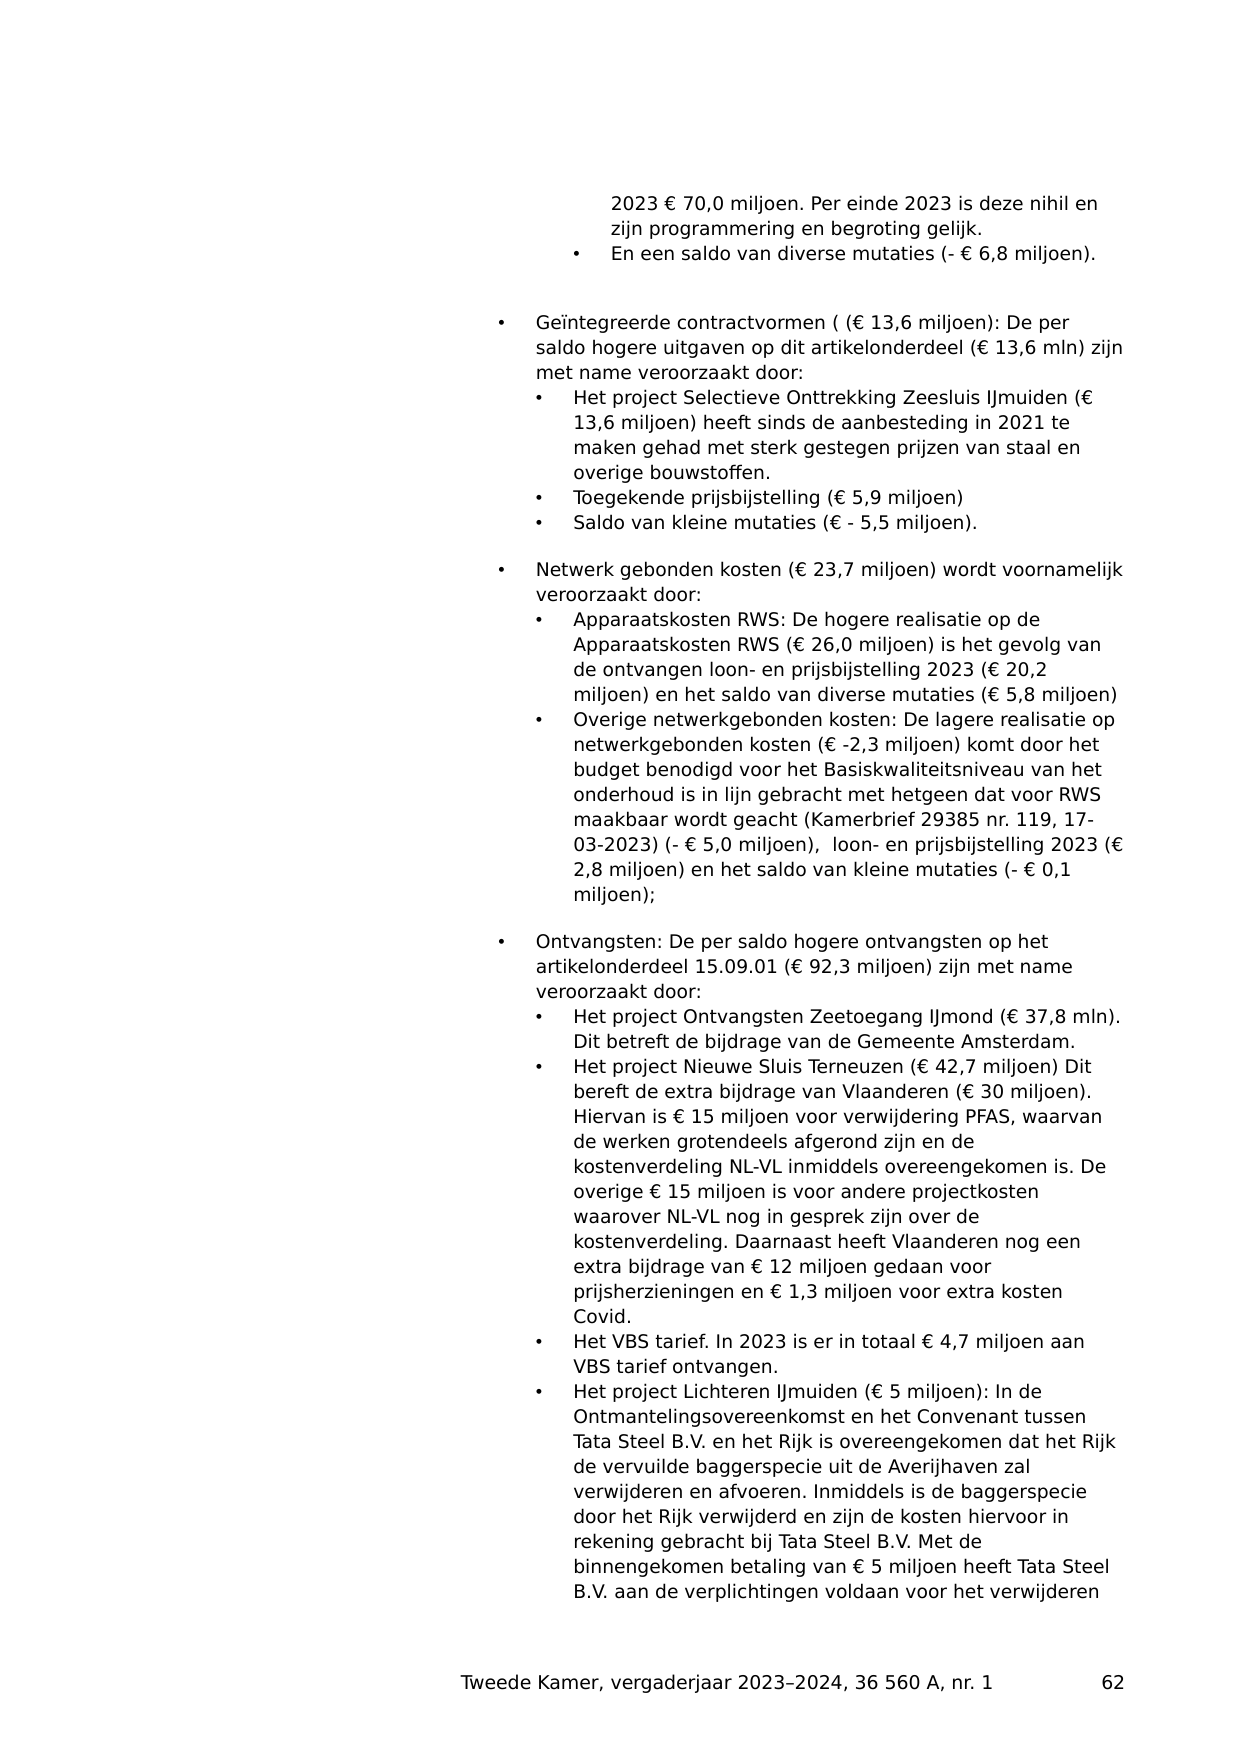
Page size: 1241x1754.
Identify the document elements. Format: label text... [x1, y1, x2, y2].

list Het project Ontvangsten Zeetoegang IJmond (€ 37,8 mln). Dit betreft de bijdrage van de Gemeente Amsterdam. [536, 1004, 1125, 1054]
list Apparaatskosten RWS: De hogere realisatie op de Apparaatskosten RWS (€ 26,0 miljoen) is het gevolg van de ontvangen loon- en prijsbijstelling 2023 (€ 20,2 miljoen) en het saldo van diverse mutaties (€ 5,8 miljoen) [536, 607, 1125, 707]
list Geïntegreerde contractvormen ( (€ 13,6 miljoen): De per saldo hogere uitgaven op dit artikelonderdeel (€ 13,6 mln) zijn met name veroorzaakt door: [498, 310, 1125, 385]
list 2023 € 70,0 miljoen. Per einde 2023 is deze nihil en zijn programmering en begroting gelijk. [573, 191, 1125, 241]
list Netwerk gebonden kosten (€ 23,7 miljoen) wordt voornamelijk veroorzaakt door: [498, 557, 1125, 607]
list Overige netwerkgebonden kosten: De lagere realisatie op netwerkgebonden kosten (€ -2,3 miljoen) komt door het budget benodigd voor het Basiskwaliteitsniveau van het onderhoud is in lijn gebracht met hetgeen dat voor RWS maakbaar wordt geacht (Kamerbrief 29385 nr. 119, 17-03-2023) (- € 5,0 miljoen), loon- en prijsbijstelling 2023 (€ 2,8 miljoen) en het saldo van kleine mutaties (- € 0,1 miljoen); [536, 707, 1125, 907]
list Het VBS tarief. In 2023 is er in totaal € 4,7 miljoen aan VBS tarief ontvangen. [536, 1329, 1125, 1379]
list Het project Lichteren IJmuiden (€ 5 miljoen): In de Ontmantelingsovereenkomst en het Convenant tussen Tata Steel B.V. en het Rijk is overeengekomen dat het Rijk de vervuilde baggerspecie uit de Averijhaven zal verwijderen en afvoeren. Inmiddels is de baggerspecie door het Rijk verwijderd en zijn de kosten hiervoor in rekening gebracht bij Tata Steel B.V. Met de binnengekomen betaling van € 5 miljoen heeft Tata Steel B.V. aan de verplichtingen voldaan voor het verwijderen [536, 1379, 1125, 1604]
list Het project Selectieve Onttrekking Zeesluis IJmuiden (€ 13,6 miljoen) heeft sinds de aanbesteding in 2021 te maken gehad met sterk gestegen prijzen van staal en overige bouwstoffen. [536, 385, 1125, 485]
list Toegekende prijsbijstelling (€ 5,9 miljoen) [536, 485, 1125, 510]
list Het project Nieuwe Sluis Terneuzen (€ 42,7 miljoen) Dit bereft de extra bijdrage van Vlaanderen (€ 30 miljoen). Hiervan is € 15 miljoen voor verwijdering PFAS, waarvan de werken grotendeels afgerond zijn en de kostenverdeling NL-VL inmiddels overeengekomen is. De overige € 15 miljoen is voor andere projectkosten waarover NL-VL nog in gesprek zijn over de kostenverdeling. Daarnaast heeft Vlaanderen nog een extra bijdrage van € 12 miljoen gedaan voor prijsherzieningen en € 1,3 miljoen voor extra kosten Covid. [536, 1054, 1125, 1329]
list Saldo van kleine mutaties (€ - 5,5 miljoen). [536, 510, 1125, 535]
list Ontvangsten: De per saldo hogere ontvangsten op het artikelonderdeel 15.09.01 (€ 92,3 miljoen) zijn met name veroorzaakt door: [498, 929, 1125, 1004]
list En een saldo van diverse mutaties (- € 6,8 miljoen). [573, 241, 1125, 266]
